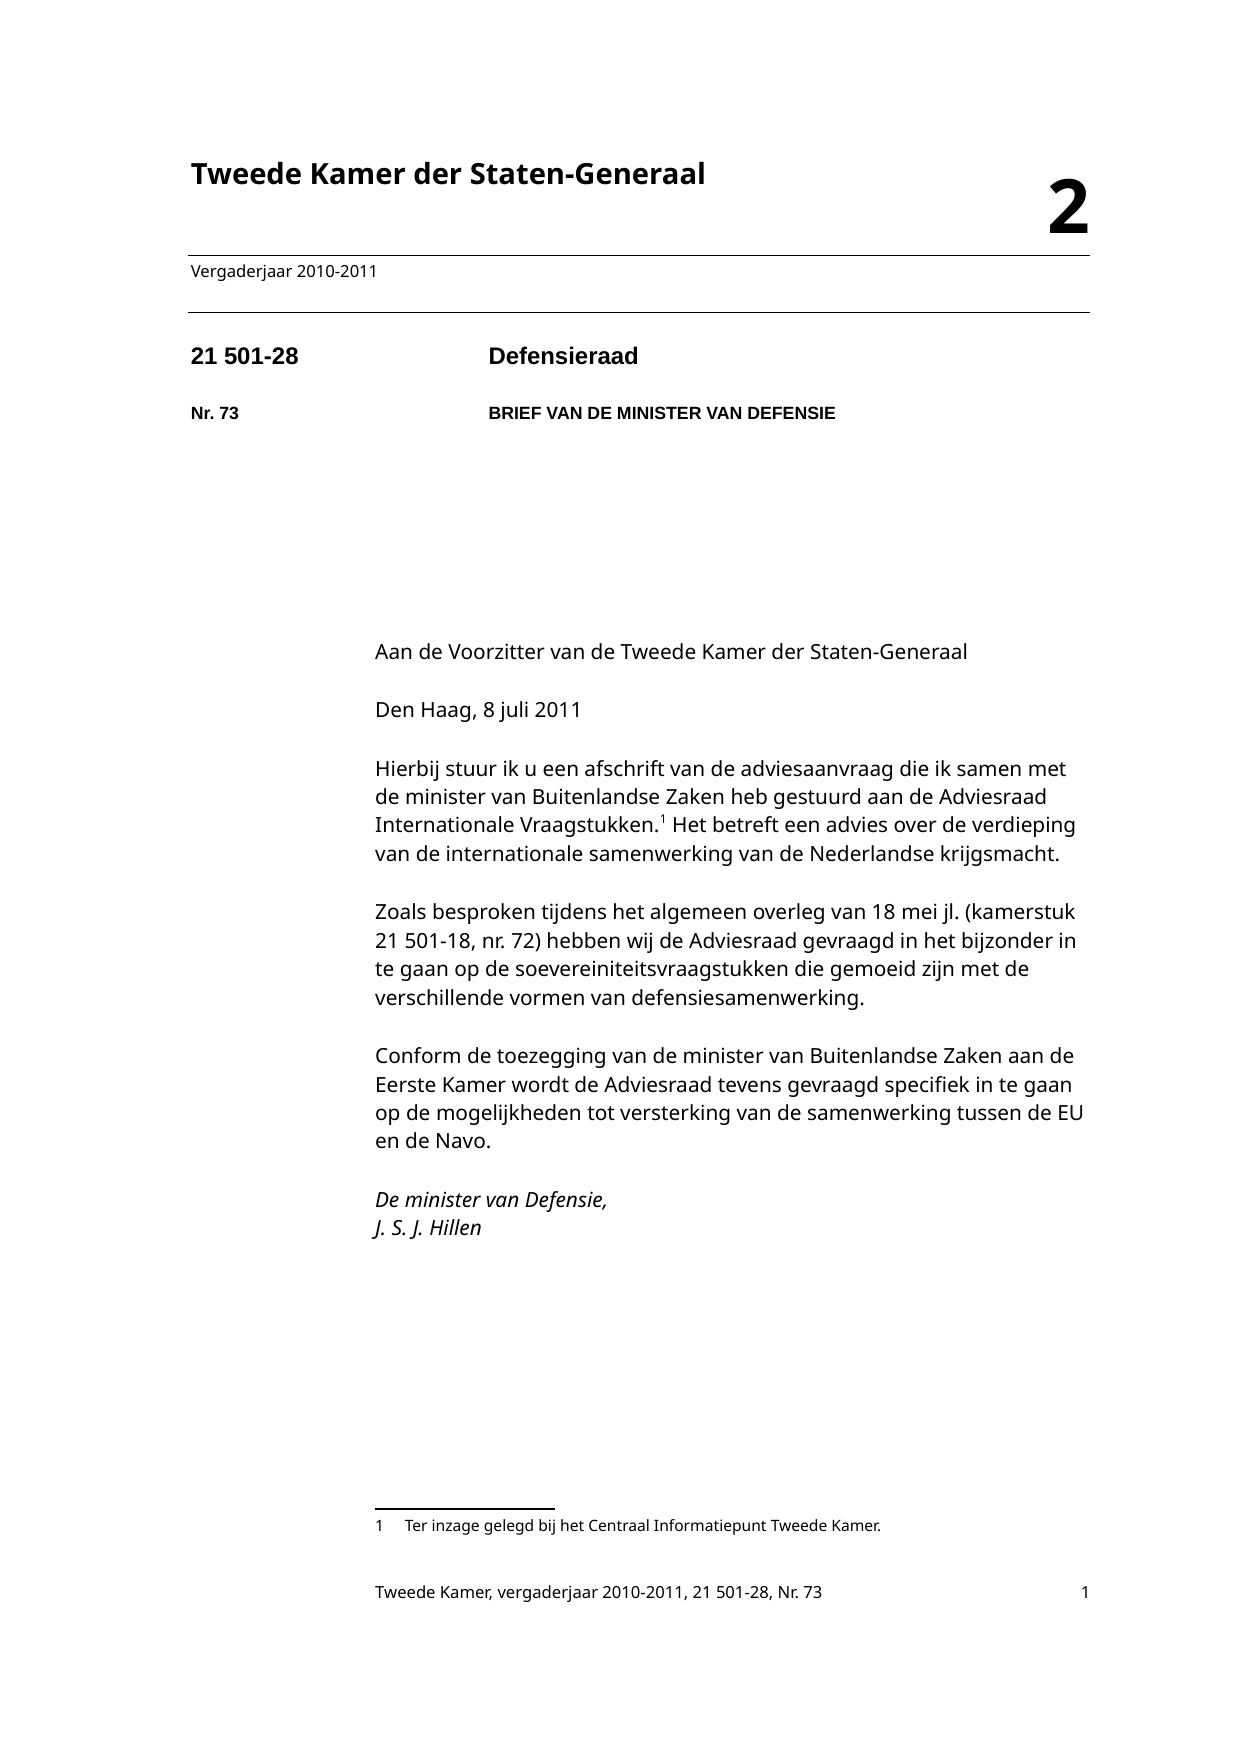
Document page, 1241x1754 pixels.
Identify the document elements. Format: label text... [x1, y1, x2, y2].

table_cell Defensieraad [485, 339, 1090, 399]
table_cell [485, 256, 1090, 312]
text Ter inzage gelegd bij het Centraal Informatiepunt Tweede Kamer. [375, 1508, 1090, 1536]
table_cell BRIEF VAN DE MINISTER VAN DEFENSIE [485, 399, 1090, 518]
text Den Haag, 8 juli 2011 [375, 695, 1090, 724]
table_cell 21 501-28 [188, 339, 485, 399]
table_header Tweede Kamer der Staten-Generaal [188, 150, 909, 255]
table_cell [485, 313, 1090, 339]
text Aan de Voorzitter van de Tweede Kamer der Staten-Generaal [375, 637, 1090, 665]
text Conform de toezegging van de minister van Buitenlandse Zaken aan de Eerste Kamer wordt de Adviesraad tevens gevraagd specifiek in te gaan op de mogelijkheden tot versterking van de samenwerking tussen de EU en de Navo. [375, 1041, 1090, 1155]
table_cell [188, 313, 485, 339]
table_cell Vergaderjaar 2010-2011 [188, 256, 485, 312]
text De minister van Defensie, [375, 1185, 1090, 1213]
text J. S. J. Hillen [375, 1213, 1090, 1242]
text Hierbij stuur ik u een afschrift van de adviesaanvraag die ik samen met de minister van Buitenlandse Zaken heb gestuurd aan de Adviesraad Internationale Vraagstukken. Het betreft een advies over de verdieping van de internationale samenwerking van de Nederlandse krijgsmacht. [375, 754, 1090, 867]
table_header 2 [910, 150, 1090, 255]
text Zoals besproken tijdens het algemeen overleg van 18 mei jl. (kamerstuk 21 501-18, nr. 72) hebben wij de Adviesraad gevraagd in het bijzonder in te gaan op de soevereiniteitsvraagstukken die gemoeid zijn met de verschillende vormen van defensiesamenwerking. [375, 897, 1090, 1011]
table_cell Nr. 73 [188, 399, 485, 518]
